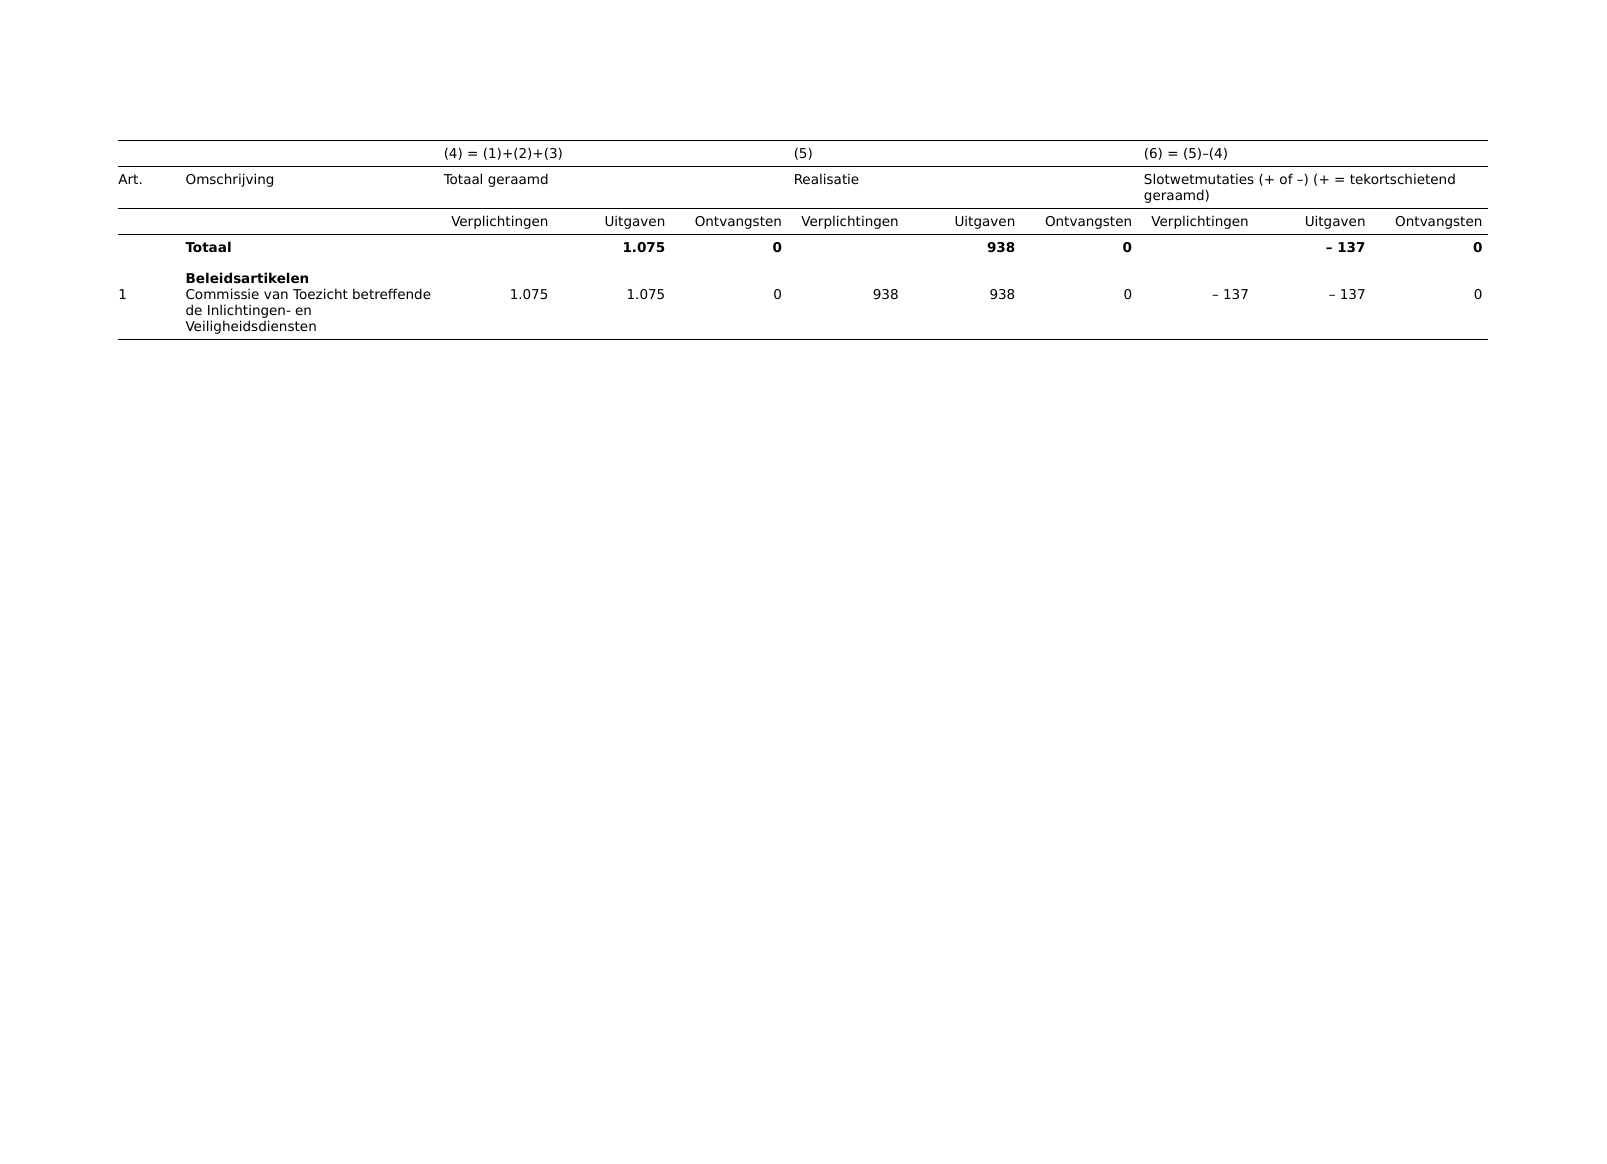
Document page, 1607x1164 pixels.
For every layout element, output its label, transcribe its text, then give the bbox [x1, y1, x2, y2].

table_cell 1.075 [554, 287, 671, 339]
table_cell Realisatie [788, 167, 1138, 208]
table_cell [180, 256, 437, 271]
table_cell 0 [671, 287, 788, 339]
table_cell 0 [1371, 287, 1488, 339]
table_cell Beleidsartikelen [180, 271, 437, 287]
table_cell – 137 [1138, 287, 1254, 339]
table_cell Omschrijving [180, 167, 437, 208]
table_cell [1255, 256, 1371, 271]
table_cell Ontvangsten [1021, 209, 1138, 234]
table_cell Totaal [180, 235, 437, 256]
table_cell [1021, 256, 1138, 271]
table_cell – 137 [1255, 287, 1371, 339]
table_cell Uitgaven [554, 209, 671, 234]
table_cell 0 [1021, 235, 1138, 256]
table_cell Verplichtingen [1138, 209, 1254, 234]
table_cell [788, 235, 904, 256]
table_cell Slotwetmutaties (+ of –) (+ = tekortschietend geraamd) [1138, 167, 1488, 208]
table_cell [180, 209, 437, 234]
table_cell Uitgaven [904, 209, 1021, 234]
table_cell [788, 256, 904, 271]
table_cell [1371, 271, 1488, 287]
table_cell 1.075 [438, 287, 554, 339]
table_cell [671, 271, 788, 287]
table_cell Totaal geraamd [438, 167, 788, 208]
table_cell [118, 235, 179, 256]
table_cell [1138, 235, 1254, 256]
table_header (6) = (5)–(4) [1138, 141, 1488, 166]
table_cell [1371, 256, 1488, 271]
table_cell Ontvangsten [671, 209, 788, 234]
table_cell [1138, 271, 1254, 287]
table_cell [671, 256, 788, 271]
table_header [180, 141, 437, 166]
table_cell Commissie van Toezicht betreffende de Inlichtingen- en Veiligheidsdiensten [180, 287, 437, 339]
table_cell – 137 [1255, 235, 1371, 256]
table_cell [554, 256, 671, 271]
table_cell Verplichtingen [788, 209, 904, 234]
table_header [118, 141, 179, 166]
table_cell 0 [671, 235, 788, 256]
table_cell Ontvangsten [1371, 209, 1488, 234]
table_cell [118, 256, 179, 271]
table_cell [1021, 271, 1138, 287]
table_cell 938 [904, 235, 1021, 256]
table_cell [904, 271, 1021, 287]
table_cell [438, 235, 554, 256]
table_cell Uitgaven [1255, 209, 1371, 234]
table_cell 938 [904, 287, 1021, 339]
table_cell 1.075 [554, 235, 671, 256]
table_cell [788, 271, 904, 287]
table_cell 1 [118, 287, 179, 339]
table_cell Art. [118, 167, 179, 208]
table_cell [118, 209, 179, 234]
table_cell [554, 271, 671, 287]
table_cell 938 [788, 287, 904, 339]
table_cell [1138, 256, 1254, 271]
table_header (4) = (1)+(2)+(3) [438, 141, 788, 166]
table_cell [1255, 271, 1371, 287]
table_header (5) [788, 141, 1138, 166]
table_cell 0 [1021, 287, 1138, 339]
table_cell [438, 256, 554, 271]
table_cell [118, 271, 179, 287]
table_cell [438, 271, 554, 287]
table_cell Verplichtingen [438, 209, 554, 234]
table_cell 0 [1371, 235, 1488, 256]
table_cell [904, 256, 1021, 271]
